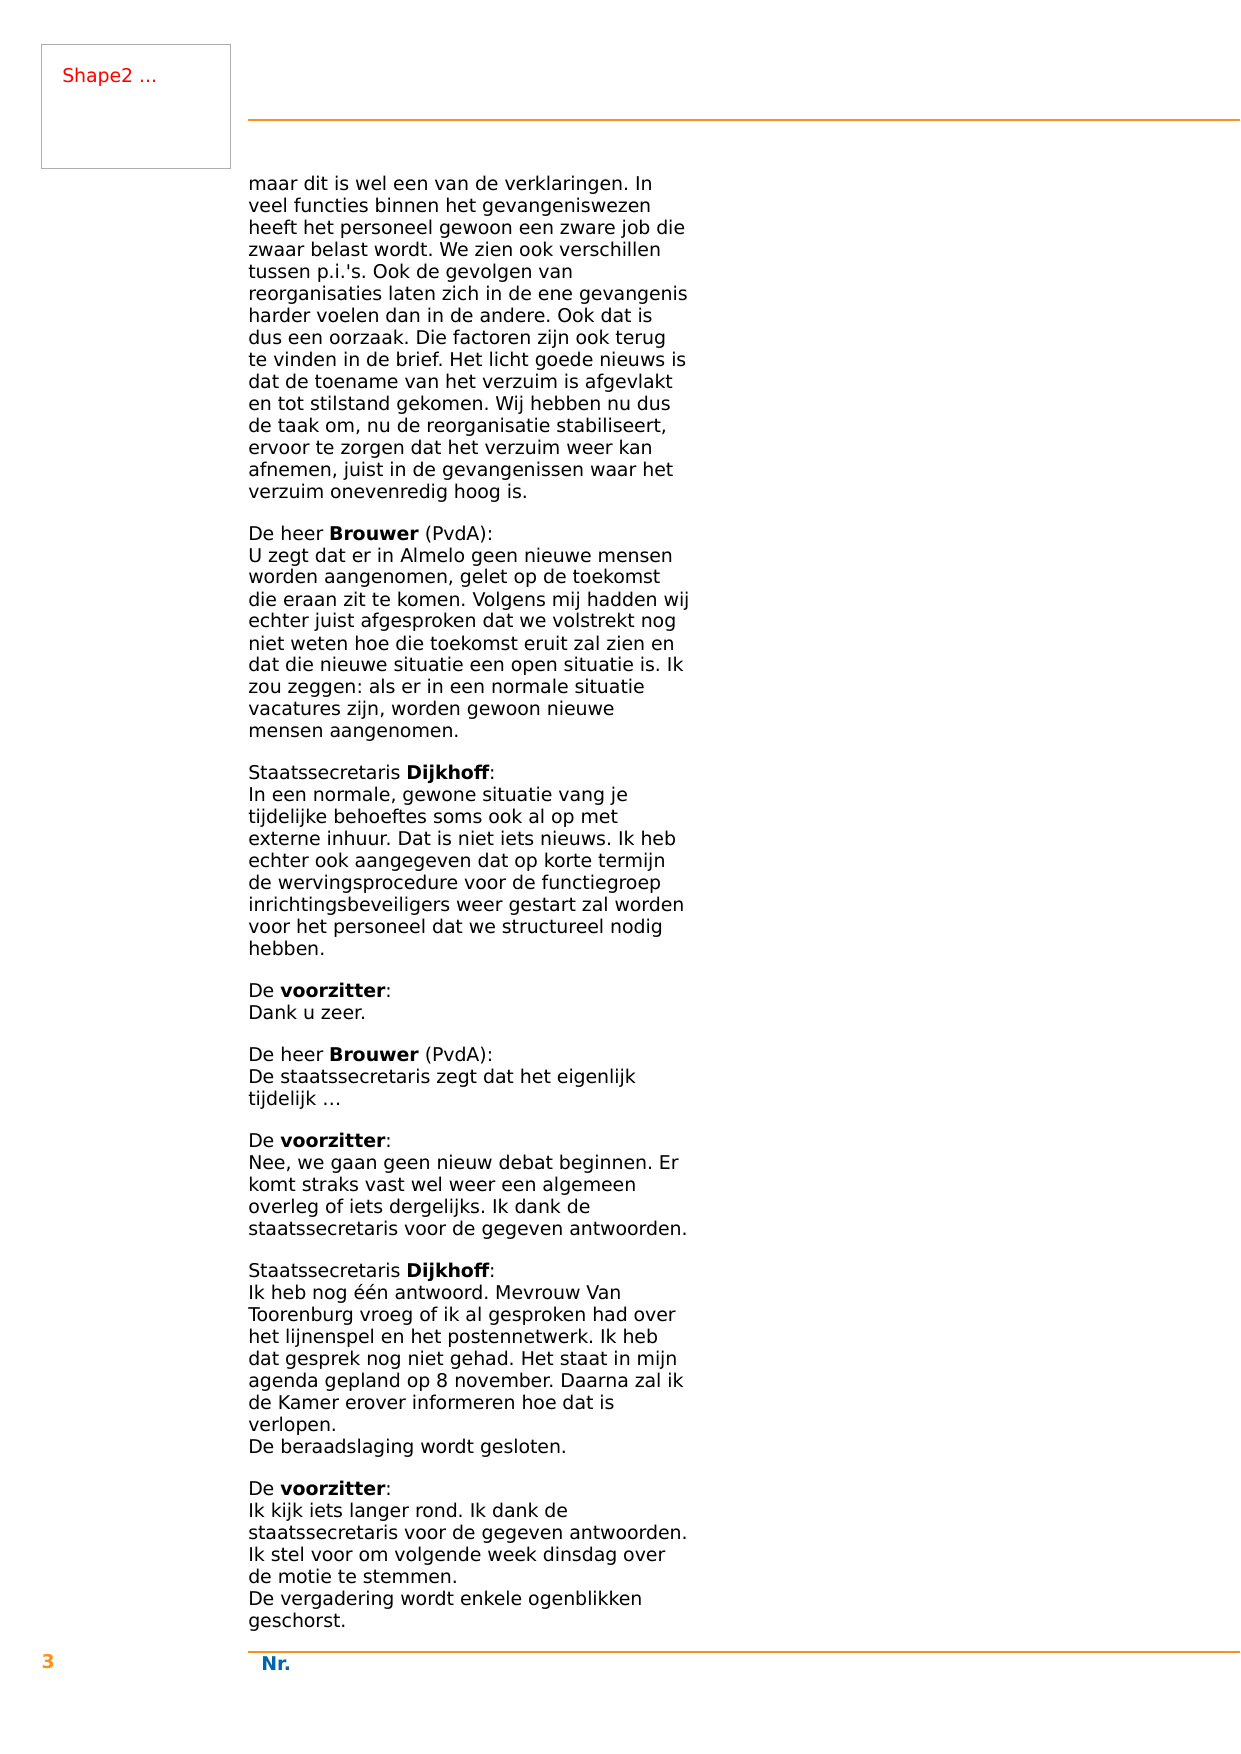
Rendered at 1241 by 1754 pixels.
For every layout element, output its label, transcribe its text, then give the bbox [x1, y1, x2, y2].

text Staatssecretaris Dijkhoff: [248, 1260, 691, 1282]
text In een normale, gewone situatie vang je tijdelijke behoeftes soms ook al op met externe inhuur. Dat is niet iets nieuws. Ik heb echter ook aangegeven dat op korte termijn de wervingsprocedure voor de functiegroep inrichtingsbeveiligers weer gestart zal worden voor het personeel dat we structureel nodig hebben. [248, 784, 691, 960]
text De heer Brouwer (PvdA): [248, 1044, 691, 1066]
text De beraadslaging wordt gesloten. [248, 1436, 691, 1458]
text De voorzitter: [248, 1478, 691, 1500]
text De vergadering wordt enkele ogenblikken geschorst. [248, 1588, 691, 1632]
text Staatssecretaris Dijkhoff: [248, 762, 691, 784]
text De heer Brouwer (PvdA): [248, 522, 691, 544]
text De voorzitter: [248, 1130, 691, 1152]
text Dank u zeer. [248, 1002, 691, 1024]
text U zegt dat er in Almelo geen nieuwe mensen worden aangenomen, gelet op de toekomst die eraan zit te komen. Volgens mij hadden wij echter juist afgesproken dat we volstrekt nog niet weten hoe die toekomst eruit zal zien en dat die nieuwe situatie een open situatie is. Ik zou zeggen: als er in een normale situatie vacatures zijn, worden gewoon nieuwe mensen aangenomen. [248, 544, 691, 742]
text De voorzitter: [248, 980, 691, 1002]
text Ik heb nog één antwoord. Mevrouw Van Toorenburg vroeg of ik al gesproken had over het lijnenspel en het postennetwerk. Ik heb dat gesprek nog niet gehad. Het staat in mijn agenda gepland op 8 november. Daarna zal ik de Kamer erover informeren hoe dat is verlopen. [248, 1282, 691, 1436]
text Nee, we gaan geen nieuw debat beginnen. Er komt straks vast wel weer een algemeen overleg of iets dergelijks. Ik dank de staatssecretaris voor de gegeven antwoorden. [248, 1152, 691, 1240]
text maar dit is wel een van de verklaringen. In veel functies binnen het gevangeniswezen heeft het personeel gewoon een zware job die zwaar belast wordt. We zien ook verschillen tussen p.i.'s. Ook de gevolgen van reorganisaties laten zich in de ene gevangenis harder voelen dan in de andere. Ook dat is dus een oorzaak. Die factoren zijn ook terug te vinden in de brief. Het licht goede nieuws is dat de toename van het verzuim is afgevlakt en tot stilstand gekomen. Wij hebben nu dus de taak om, nu de reorganisatie stabiliseert, ervoor te zorgen dat het verzuim weer kan afnemen, juist in de gevangenissen waar het verzuim onevenredig hoog is. [248, 173, 691, 502]
text Ik kijk iets langer rond. Ik dank de staatssecretaris voor de gegeven antwoorden. Ik stel voor om volgende week dinsdag over de motie te stemmen. [248, 1500, 691, 1588]
text De staatssecretaris zegt dat het eigenlijk tijdelijk … [248, 1066, 691, 1110]
